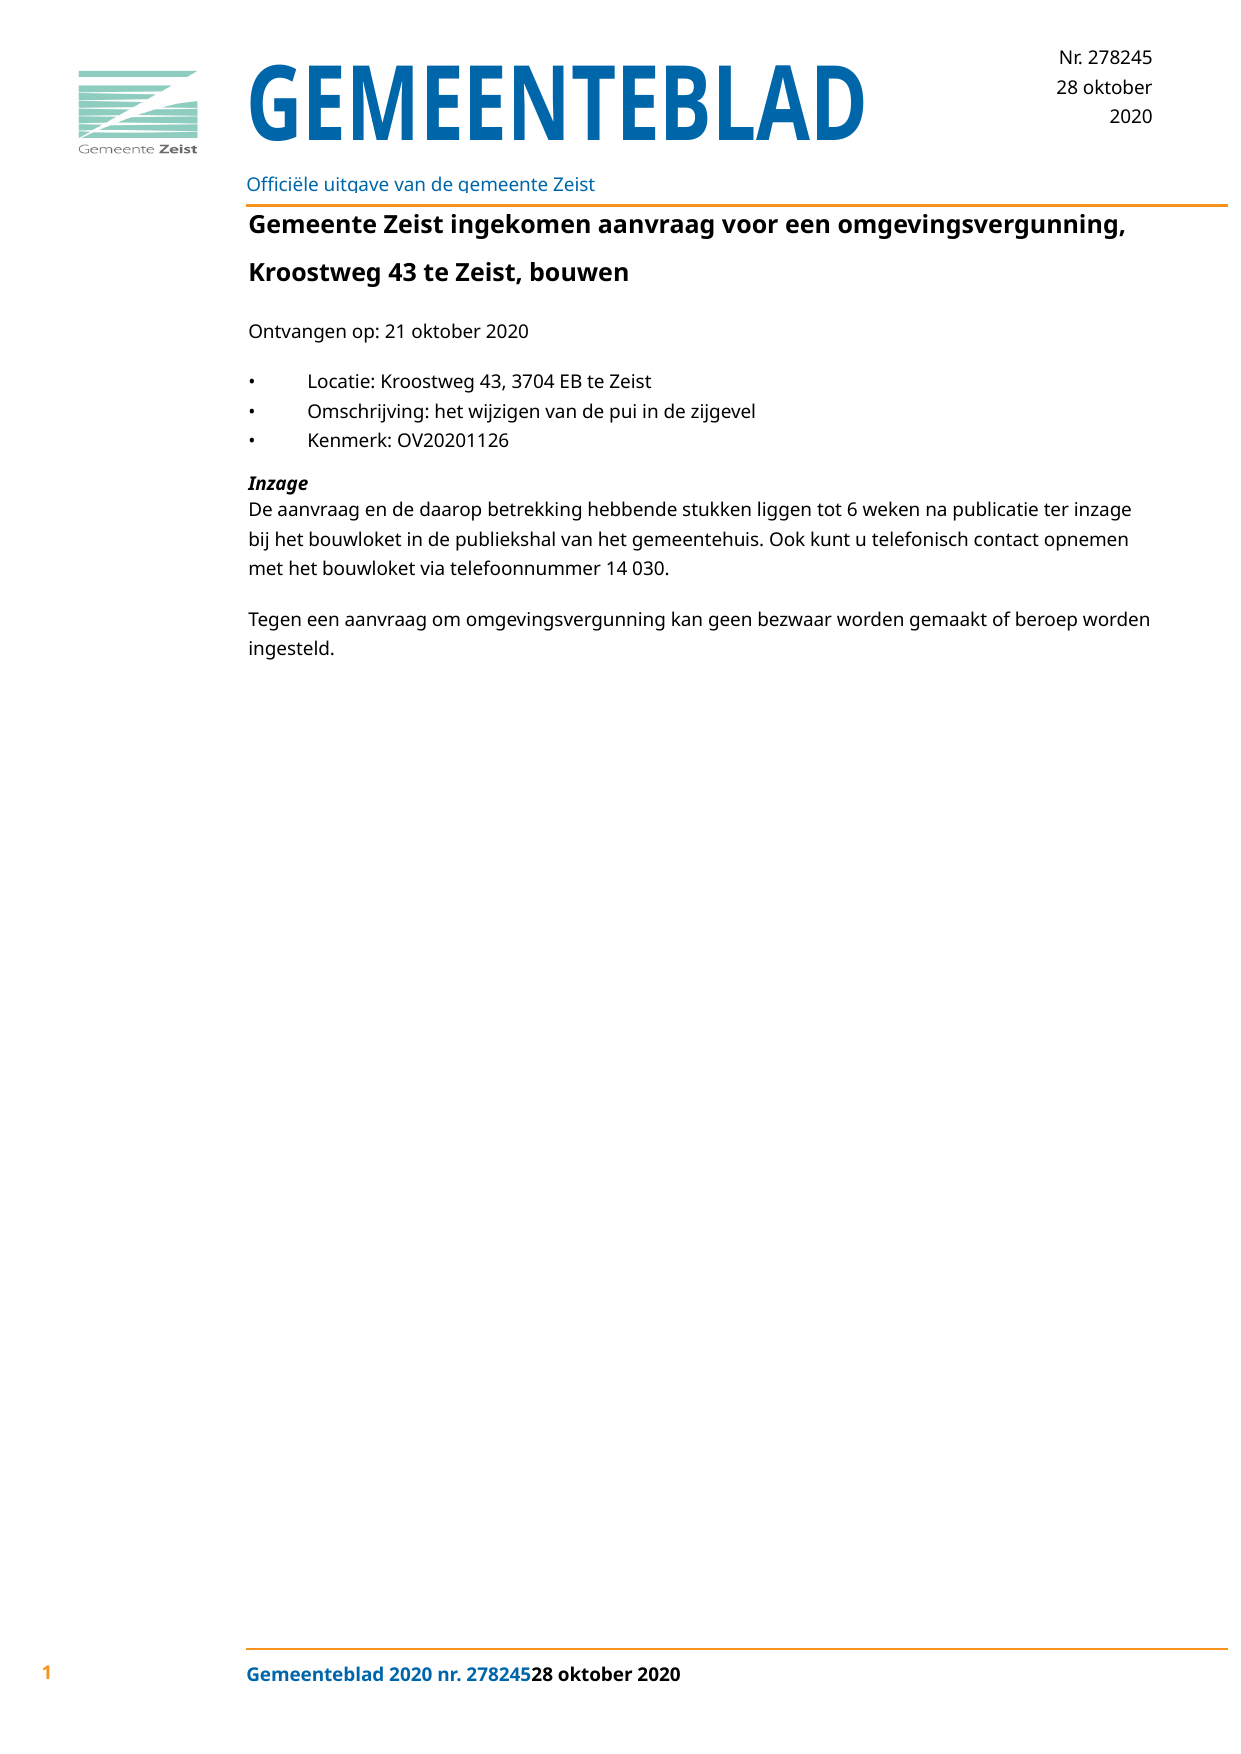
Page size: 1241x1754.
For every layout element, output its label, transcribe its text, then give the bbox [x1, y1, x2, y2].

list Omschrijving: het wijzigen van de pui in de zijgevel [248, 398, 1152, 424]
list Locatie: Kroostweg 43, 3704 EB te Zeist [248, 368, 1152, 394]
text De aanvraag en de daarop betrekking hebbende stukken liggen tot 6 weken na publicatie ter inzage bij het bouwloket in de publiekshal van het gemeentehuis. Ook kunt u telefonisch contact opnemen met het bouwloket via telefoonnummer 14 030. [248, 496, 1152, 581]
picture [41, 47, 231, 172]
text Inzage [248, 471, 1152, 496]
text Ontvangen op: 21 oktober 2020 [248, 318, 1152, 344]
text Tegen een aanvraag om omgevingsvergunning kan geen bezwaar worden gemaakt of beroep worden ingesteld. [248, 606, 1152, 661]
list Kenmerk: OV20201126 [248, 427, 1152, 453]
text Gemeente Zeist ingekomen aanvraag voor een omgevingsvergunning, Kroostweg 43 te Zeist, bouwen [248, 207, 1152, 288]
